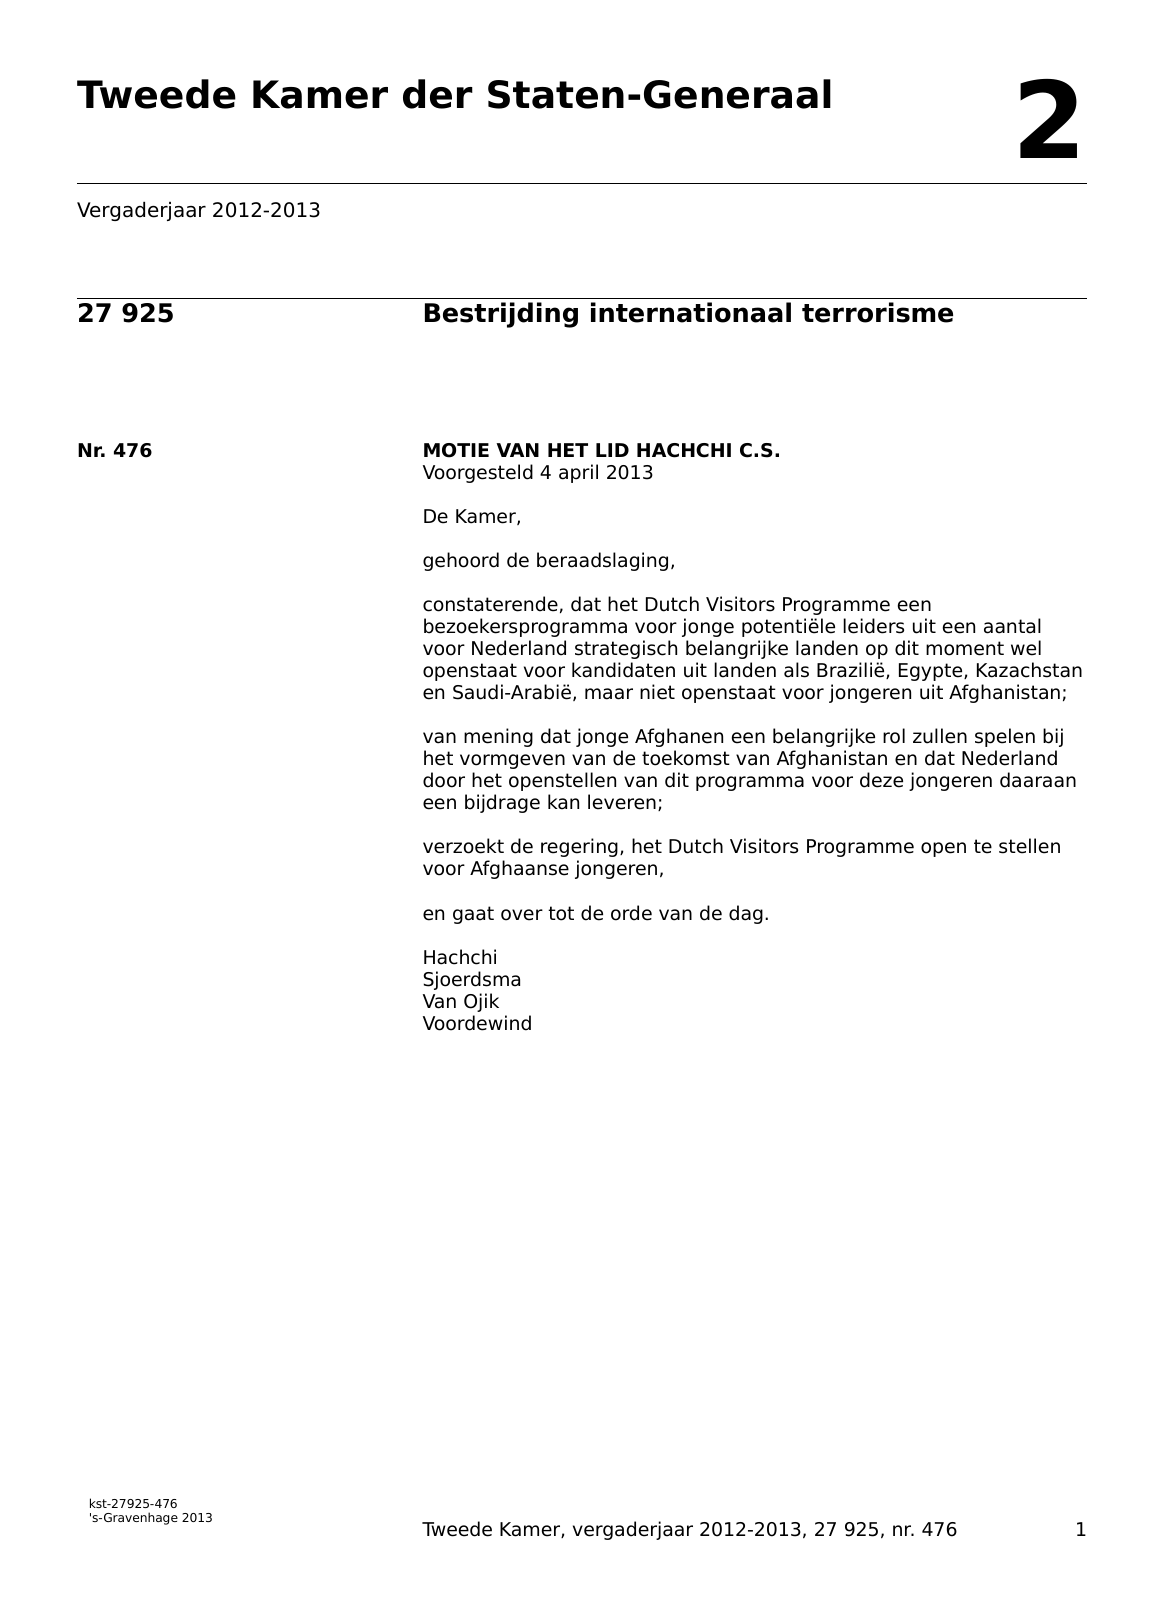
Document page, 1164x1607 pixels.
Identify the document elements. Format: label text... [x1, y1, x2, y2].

text verzoekt de regering, het Dutch Visitors Programme open te stellen voor Afghaanse jongeren, [422, 836, 1087, 880]
text Voorgesteld 4 april 2013 [422, 462, 1087, 484]
text constaterende, dat het Dutch Visitors Programme een bezoekersprogramma voor jonge potentiële leiders uit een aantal voor Nederland strategisch belangrijke landen op dit moment wel openstaat voor kandidaten uit landen als Brazilië, Egypte, Kazachstan en Saudi-Arabië, maar niet openstaat voor jongeren uit Afghanistan; [422, 594, 1087, 704]
text Voordewind [422, 1013, 1087, 1034]
text kst-27925-476 [88, 1497, 323, 1511]
text Hachchi [422, 947, 1087, 969]
text en gaat over tot de orde van de dag. [422, 902, 1087, 924]
table_header 2 [886, 59, 1087, 183]
table_header Tweede Kamer der Staten-Generaal [77, 59, 886, 183]
text Van Ojik [422, 991, 1087, 1013]
text 's-Gravenhage 2013 [88, 1511, 323, 1525]
text Sjoerdsma [422, 969, 1087, 991]
text gehoord de beraadslaging, [422, 550, 1087, 572]
subtitle Nr. 476 MOTIE VAN HET LID HACHCHI C.S. [77, 440, 1087, 462]
text De Kamer, [422, 506, 1087, 528]
subtitle 27 925 Bestrijding internationaal terrorisme [77, 299, 1087, 329]
text van mening dat jonge Afghanen een belangrijke rol zullen spelen bij het vormgeven van de toekomst van Afghanistan en dat Nederland door het openstellen van dit programma voor deze jongeren daaraan een bijdrage kan leveren; [422, 726, 1087, 814]
table_cell Vergaderjaar 2012-2013 [77, 184, 1087, 298]
